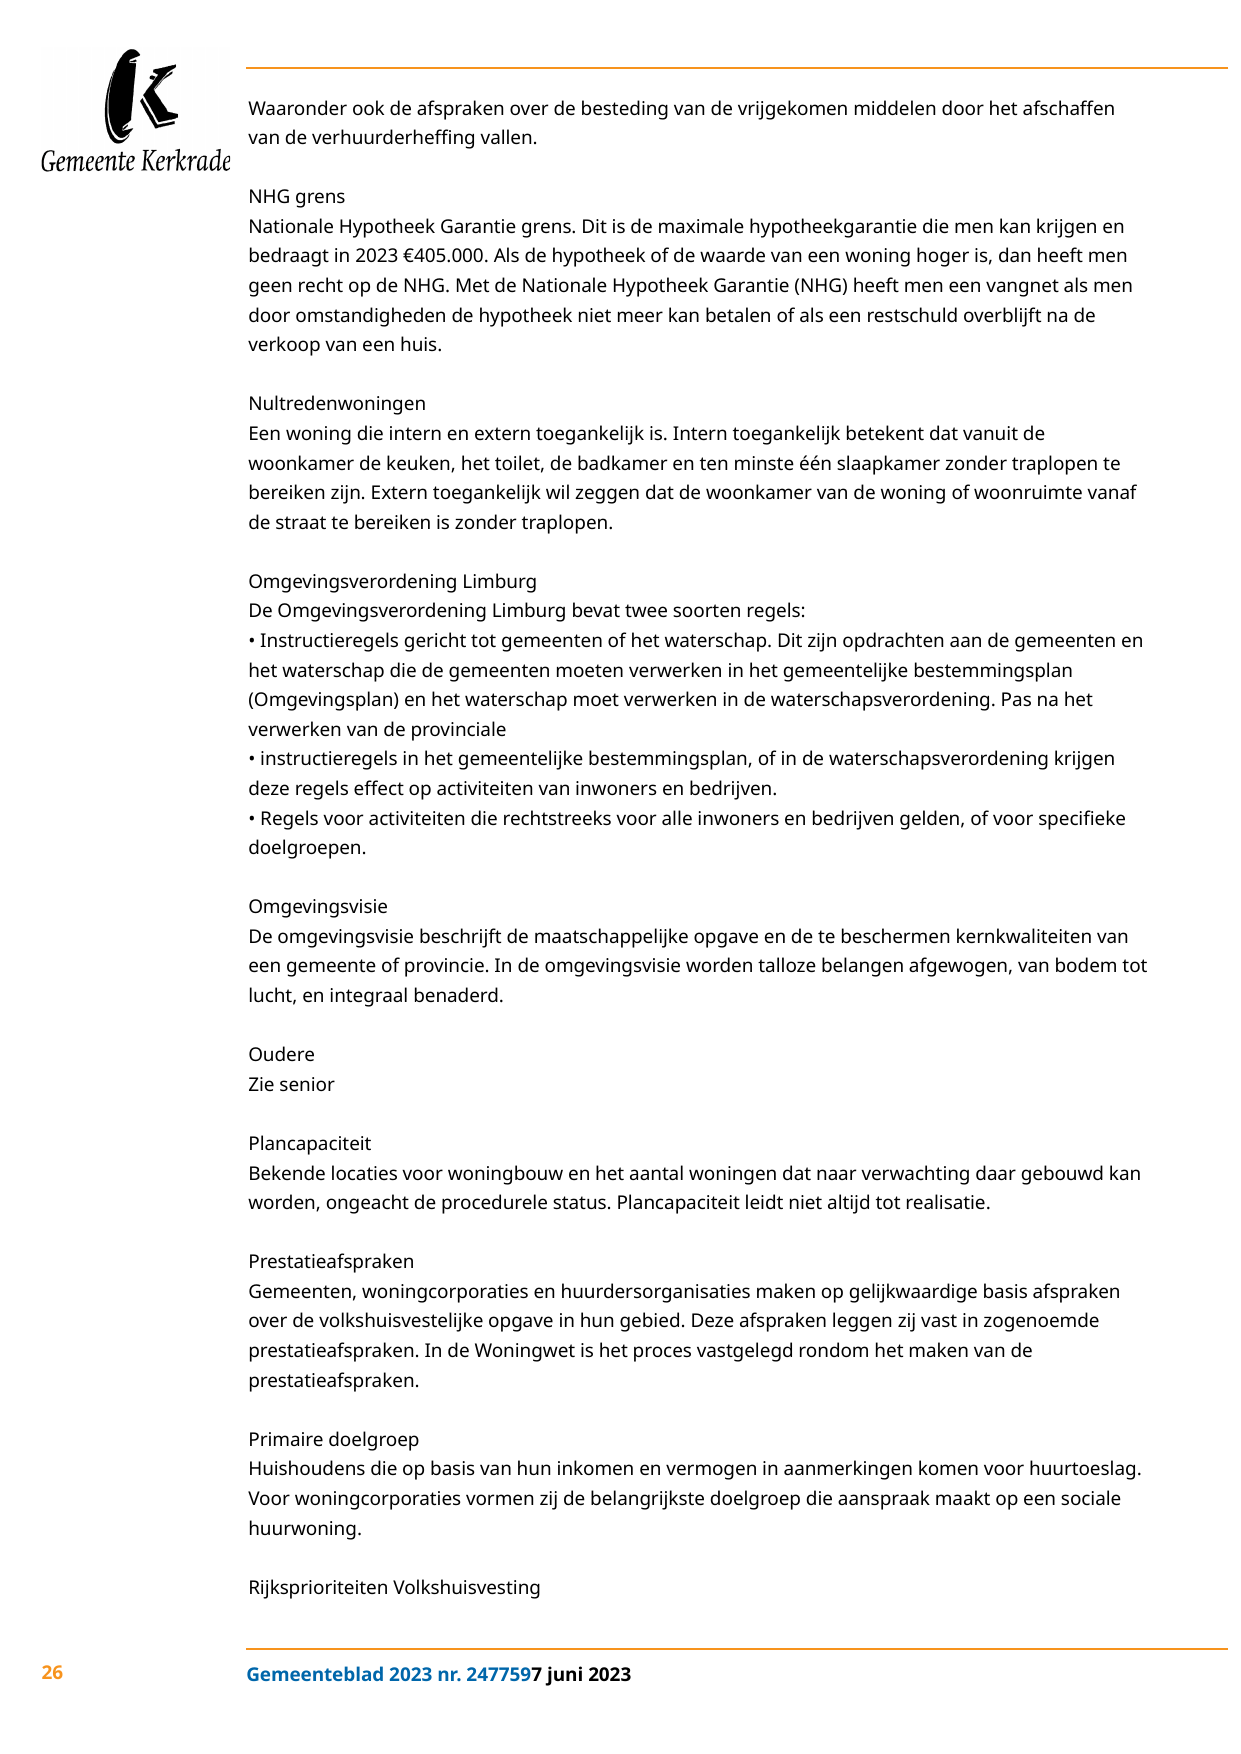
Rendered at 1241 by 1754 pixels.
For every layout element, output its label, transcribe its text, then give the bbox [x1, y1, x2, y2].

text Rijksprioriteiten Volkshuisvesting [248, 1574, 1152, 1600]
text Oudere [248, 1041, 1152, 1067]
text Huishoudens die op basis van hun inkomen en vermogen in aanmerkingen komen voor huurtoeslag. Voor woningcorporaties vormen zij de belangrijkste doelgroep die aanspraak maakt op een sociale huurwoning. [248, 1456, 1152, 1541]
text Primaire doelgroep [248, 1426, 1152, 1452]
text Gemeenten, woningcorporaties en huurdersorganisaties maken op gelijkwaardige basis afspraken over de volkshuisvestelijke opgave in hun gebied. Deze afspraken leggen zij vast in zogenoemde prestatieafspraken. In de Woningwet is het proces vastgelegd rondom het maken van de prestatieafspraken. [248, 1278, 1152, 1393]
text • Regels voor activiteiten die rechtstreeks voor alle inwoners en bedrijven gelden, of voor specifieke doelgroepen. [248, 805, 1152, 860]
text Waaronder ook de afspraken over de besteding van de vrijgekomen middelen door het afschaffen van de verhuurderheffing vallen. [248, 95, 1152, 150]
text Bekende locaties voor woningbouw en het aantal woningen dat naar verwachting daar gebouwd kan worden, ongeacht de procedurele status. Plancapaciteit leidt niet altijd tot realisatie. [248, 1160, 1152, 1215]
text • Instructieregels gericht tot gemeenten of het waterschap. Dit zijn opdrachten aan de gemeenten en het waterschap die de gemeenten moeten verwerken in het gemeentelijke bestemmingsplan (Omgevingsplan) en het waterschap moet verwerken in de waterschapsverordening. Pas na het verwerken van de provinciale [248, 627, 1152, 742]
text Omgevingsvisie [248, 893, 1152, 919]
text NHG grens [248, 183, 1152, 209]
text Prestatieafspraken [248, 1248, 1152, 1274]
text De Omgevingsverordening Limburg bevat twee soorten regels: [248, 598, 1152, 623]
text Een woning die intern en extern toegankelijk is. Intern toegankelijk betekent dat vanuit de woonkamer de keuken, het toilet, de badkamer en ten minste één slaapkamer zonder traplopen te bereiken zijn. Extern toegankelijk wil zeggen dat de woonkamer van de woning of woonruimte vanaf de straat te bereiken is zonder traplopen. [248, 420, 1152, 535]
text Plancapaciteit [248, 1130, 1152, 1156]
text Omgevingsverordening Limburg [248, 568, 1152, 594]
text Nationale Hypotheek Garantie grens. Dit is de maximale hypotheekgarantie die men kan krijgen en bedraagt in 2023 €405.000. Als de hypotheek of de waarde van een woning hoger is, dan heeft men geen recht op de NHG. Met de Nationale Hypotheek Garantie (NHG) heeft men een vangnet als men door omstandigheden de hypotheek niet meer kan betalen of als een restschuld overblijft na de verkoop van een huis. [248, 213, 1152, 357]
text • instructieregels in het gemeentelijke bestemmingsplan, of in de waterschapsverordening krijgen deze regels effect op activiteiten van inwoners en bedrijven. [248, 746, 1152, 801]
text Nultredenwoningen [248, 391, 1152, 416]
text De omgevingsvisie beschrijft de maatschappelijke opgave en de te beschermen kernkwaliteiten van een gemeente of provincie. In de omgevingsvisie worden talloze belangen afgewogen, van bodem tot lucht, en integraal benaderd. [248, 923, 1152, 1008]
picture [41, 47, 231, 172]
text Zie senior [248, 1071, 1152, 1097]
